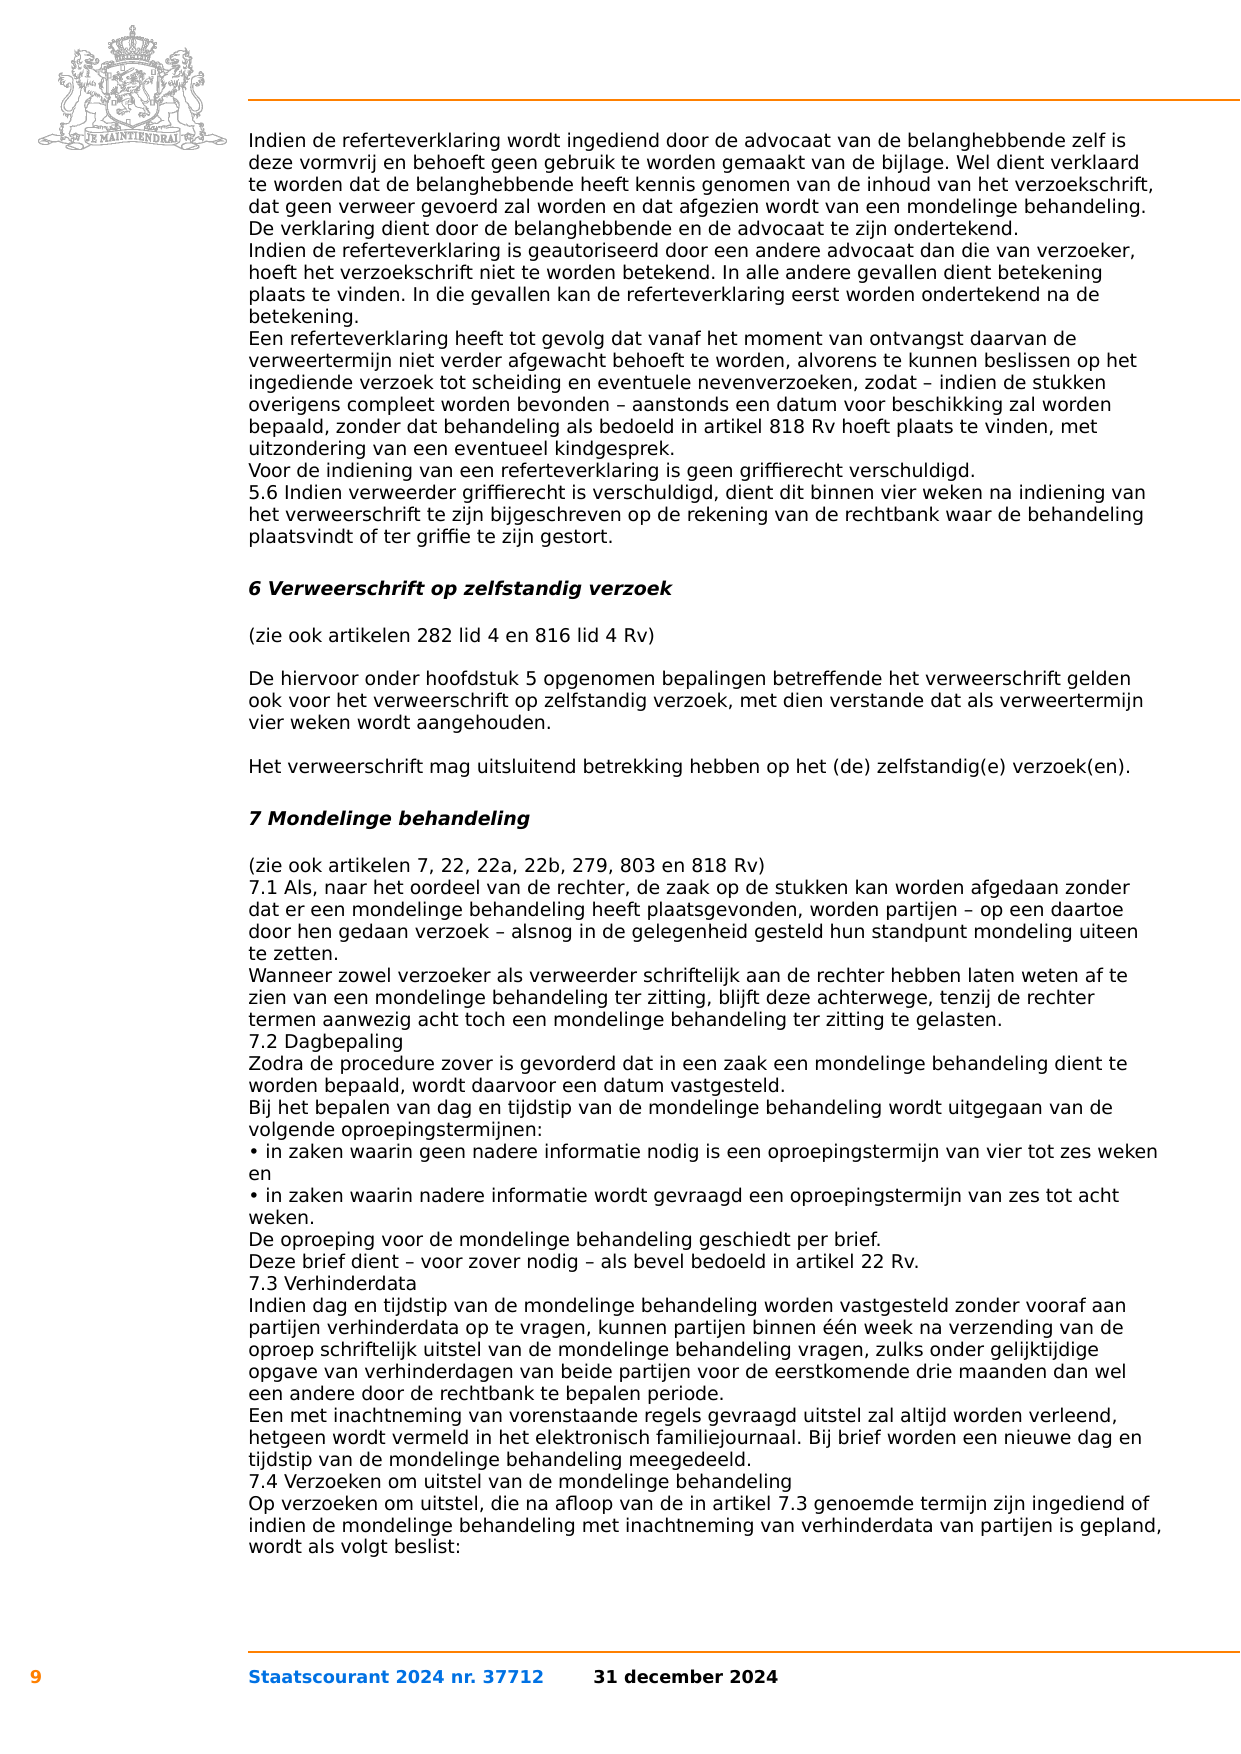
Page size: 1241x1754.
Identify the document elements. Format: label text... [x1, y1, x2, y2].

subtitle 7 Mondelinge behandeling [248, 808, 1163, 830]
text (zie ook artikelen 7, 22, 22a, 22b, 279, 803 en 818 Rv) [248, 855, 1163, 877]
text Indien dag en tijdstip van de mondelinge behandeling worden vastgesteld zonder vooraf aan partijen verhinderdata op te vragen, kunnen partijen binnen één week na verzending van de oproep schriftelijk uitstel van de mondelinge behandeling vragen, zulks onder gelijktijdige opgave van verhinderdagen van beide partijen voor de eerstkomende drie maanden dan wel een andere door de rechtbank te bepalen periode. [248, 1295, 1163, 1404]
subtitle 6 Verweerschrift op zelfstandig verzoek [248, 577, 1163, 599]
text 7.2 Dagbepaling [248, 1031, 1163, 1053]
text Zodra de procedure zover is gevorderd dat in een zaak een mondelinge behandeling dient te worden bepaald, wordt daarvoor een datum vastgesteld. [248, 1053, 1163, 1097]
text 5.6 Indien verweerder griffierecht is verschuldigd, dient dit binnen vier weken na indiening van het verweerschrift te zijn bijgeschreven op de rekening van de rechtbank waar de behandeling plaatsvindt of ter griffie te zijn gestort. [248, 482, 1163, 547]
text De hiervoor onder hoofdstuk 5 opgenomen bepalingen betreffende het verweerschrift gelden ook voor het verweerschrift op zelfstandig verzoek, met dien verstande dat als verweertermijn vier weken wordt aangehouden. [248, 668, 1163, 734]
text Het verweerschrift mag uitsluitend betrekking hebben op het (de) zelfstandig(e) verzoek(en). [248, 756, 1163, 778]
text 7.1 Als, naar het oordeel van de rechter, de zaak op de stukken kan worden afgedaan zonder dat er een mondelinge behandeling heeft plaatsgevonden, worden partijen – op een daartoe door hen gedaan verzoek – alsnog in de gelegenheid gesteld hun standpunt mondeling uiteen te zetten. [248, 877, 1163, 965]
text Wanneer zowel verzoeker als verweerder schriftelijk aan de rechter hebben laten weten af te zien van een mondelinge behandeling ter zitting, blijft deze achterwege, tenzij de rechter termen aanwezig acht toch een mondelinge behandeling ter zitting te gelasten. [248, 965, 1163, 1031]
text (zie ook artikelen 282 lid 4 en 816 lid 4 Rv) [248, 624, 1163, 646]
text Voor de indiening van een referteverklaring is geen griffierecht verschuldigd. [248, 459, 1163, 482]
text Op verzoeken om uitstel, die na afloop van de in artikel 7.3 genoemde termijn zijn ingediend of indien de mondelinge behandeling met inachtneming van verhinderdata van partijen is gepland, wordt als volgt beslist: [248, 1492, 1163, 1558]
text Een met inachtneming van vorenstaande regels gevraagd uitstel zal altijd worden verleend, hetgeen wordt vermeld in het elektronisch familiejournaal. Bij brief worden een nieuwe dag en tijdstip van de mondelinge behandeling meegedeeld. [248, 1404, 1163, 1471]
text De oproeping voor de mondelinge behandeling geschiedt per brief. [248, 1229, 1163, 1251]
text Deze brief dient – voor zover nodig – als bevel bedoeld in artikel 22 Rv. [248, 1251, 1163, 1273]
picture [38, 25, 227, 150]
text • in zaken waarin nadere informatie wordt gevraagd een oproepingstermijn van zes tot acht weken. [248, 1185, 1163, 1229]
text Indien de referteverklaring is geautoriseerd door een andere advocaat dan die van verzoeker, hoeft het verzoekschrift niet te worden betekend. In alle andere gevallen dient betekening plaats te vinden. In die gevallen kan de referteverklaring eerst worden ondertekend na de betekening. [248, 240, 1163, 328]
text 7.4 Verzoeken om uitstel van de mondelinge behandeling [248, 1471, 1163, 1492]
text Indien de referteverklaring wordt ingediend door de advocaat van de belanghebbende zelf is deze vormvrij en behoeft geen gebruik te worden gemaakt van de bijlage. Wel dient verklaard te worden dat de belanghebbende heeft kennis genomen van de inhoud van het verzoekschrift, dat geen verweer gevoerd zal worden en dat afgezien wordt van een mondelinge behandeling. De verklaring dient door de belanghebbende en de advocaat te zijn ondertekend. [248, 130, 1163, 240]
text Bij het bepalen van dag en tijdstip van de mondelinge behandeling wordt uitgegaan van de volgende oproepingstermijnen: [248, 1097, 1163, 1141]
text 7.3 Verhinderdata [248, 1273, 1163, 1295]
text Een referteverklaring heeft tot gevolg dat vanaf het moment van ontvangst daarvan de verweertermijn niet verder afgewacht behoeft te worden, alvorens te kunnen beslissen op het ingediende verzoek tot scheiding en eventuele nevenverzoeken, zodat – indien de stukken overigens compleet worden bevonden – aanstonds een datum voor beschikking zal worden bepaald, zonder dat behandeling als bedoeld in artikel 818 Rv hoeft plaats te vinden, met uitzondering van een eventueel kindgesprek. [248, 328, 1163, 459]
text • in zaken waarin geen nadere informatie nodig is een oproepingstermijn van vier tot zes weken en [248, 1141, 1163, 1185]
